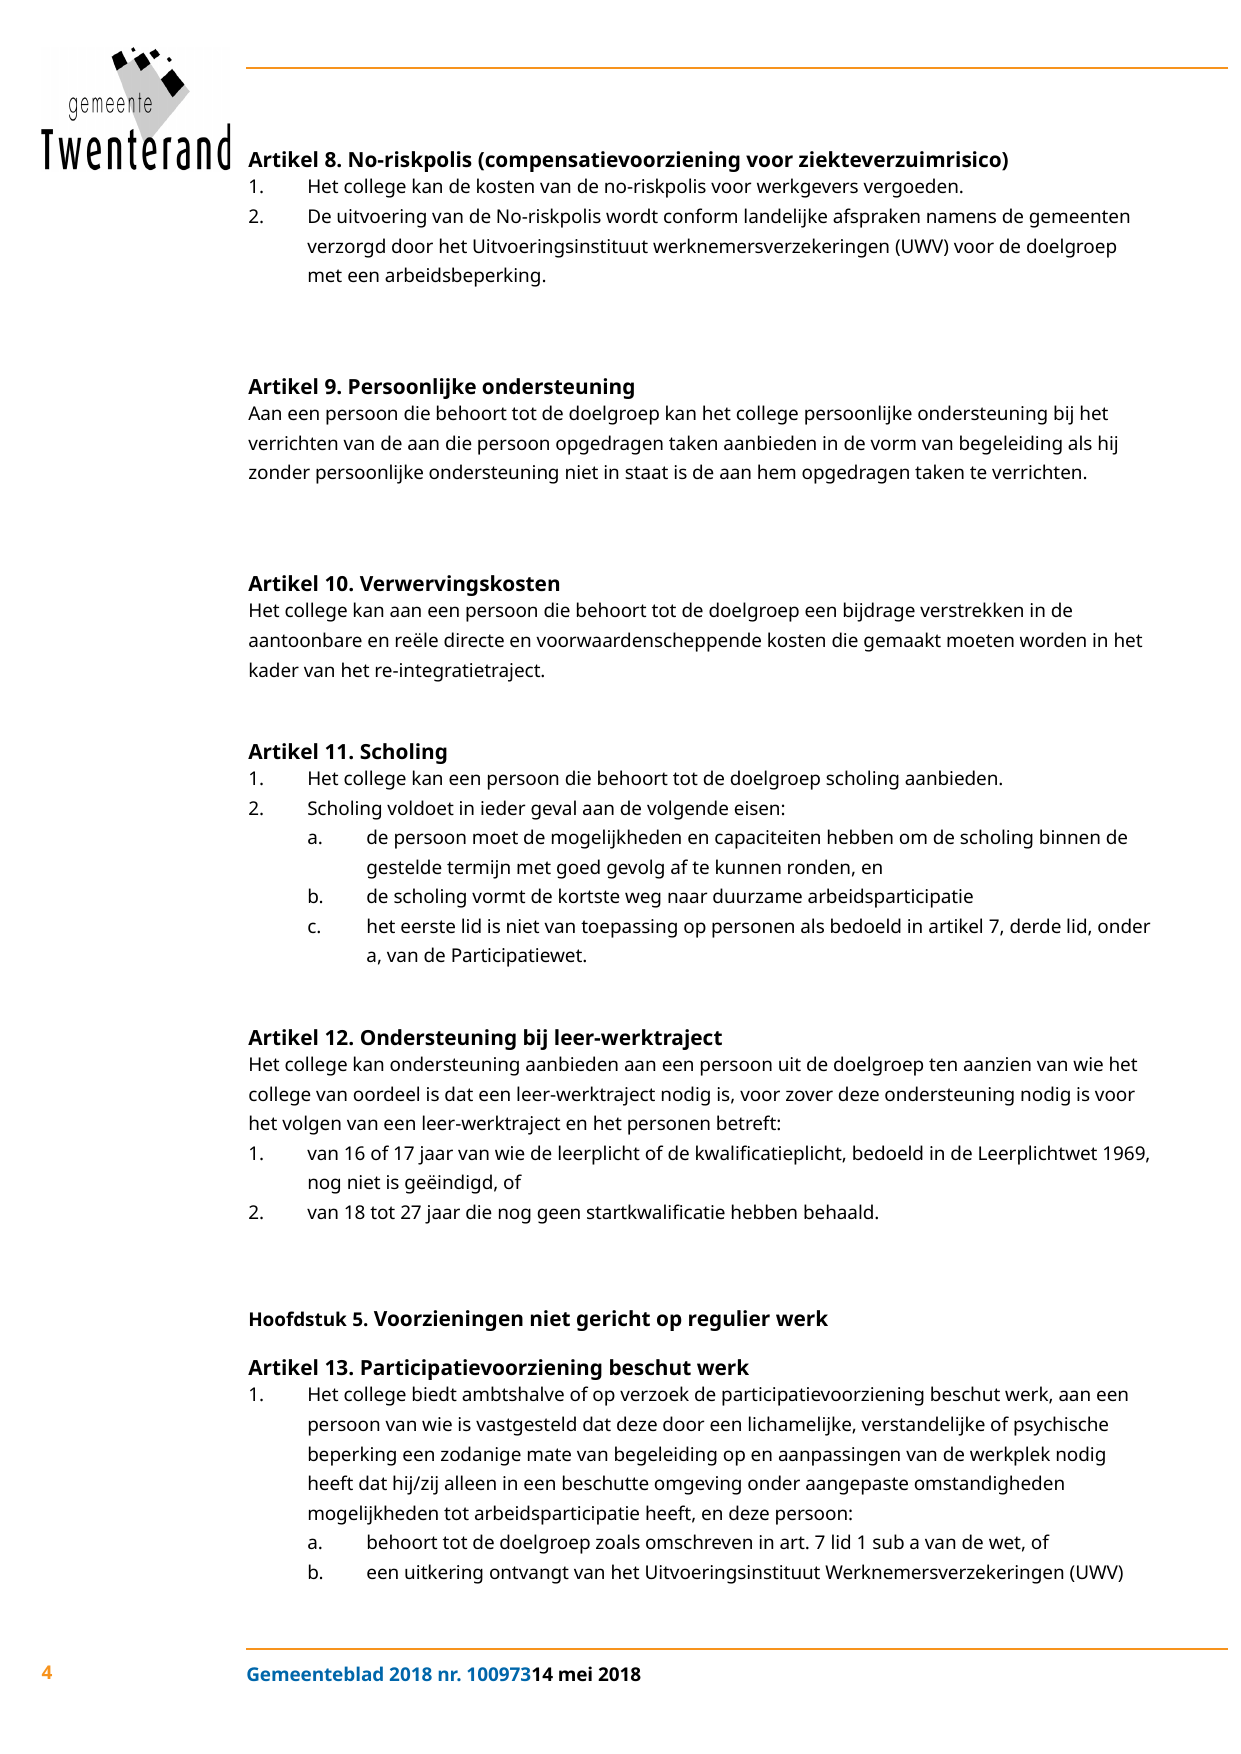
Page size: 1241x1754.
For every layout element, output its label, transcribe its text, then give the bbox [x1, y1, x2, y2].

list het eerste lid is niet van toepassing op personen als bedoeld in artikel 7, derde lid, onder a, van de Participatiewet. [307, 913, 1152, 968]
list Het college biedt ambtshalve of op verzoek de participatievoorziening beschut werk, aan een persoon van wie is vastgesteld dat deze door een lichamelijke, verstandelijke of psychische beperking een zodanige mate van begeleiding op en aanpassingen van de werkplek nodig heeft dat hij/zij alleen in een beschutte omgeving onder aangepaste omstandigheden mogelijkheden tot arbeidsparticipatie heeft, en deze persoon: [248, 1382, 1152, 1526]
text Aan een persoon die behoort tot de doelgroep kan het college persoonlijke ondersteuning bij het verrichten van de aan die persoon opgedragen taken aanbieden in de vorm van begeleiding als hij zonder persoonlijke ondersteuning niet in staat is de aan hem opgedragen taken te verrichten. [248, 400, 1152, 485]
text Artikel 9. Persoonlijke ondersteuning [248, 372, 1152, 400]
text Hoofdstuk 5. Voorzieningen niet gericht op regulier werk [248, 1304, 1152, 1332]
list een uitkering ontvangt van het Uitvoeringsinstituut Werknemersverzekeringen (UWV) [307, 1559, 1152, 1585]
list Het college kan een persoon die behoort tot de doelgroep scholing aanbieden. [248, 765, 1152, 791]
text Artikel 13. Participatievoorziening beschut werk [248, 1353, 1152, 1382]
list behoort tot de doelgroep zoals omschreven in art. 7 lid 1 sub a van de wet, of [307, 1529, 1152, 1555]
list van 16 of 17 jaar van wie de leerplicht of de kwalificatieplicht, bedoeld in de Leerplichtwet 1969, nog niet is geëindigd, of [248, 1140, 1152, 1195]
text Het college kan aan een persoon die behoort tot de doelgroep een bijdrage verstrekken in de aantoonbare en reële directe en voorwaardenscheppende kosten die gemaakt moeten worden in het kader van het re-integratietraject. [248, 598, 1152, 682]
list de scholing vormt de kortste weg naar duurzame arbeidsparticipatie [307, 883, 1152, 909]
text Artikel 8. No-riskpolis (compensatievoorziening voor ziekteverzuimrisico) [248, 145, 1152, 174]
list Scholing voldoet in ieder geval aan de volgende eisen: [248, 795, 1152, 821]
list De uitvoering van de No-riskpolis wordt conform landelijke afspraken namens de gemeenten verzorgd door het Uitvoeringsinstituut werknemersverzekeringen (UWV) voor de doelgroep met een arbeidsbeperking. [248, 203, 1152, 288]
list de persoon moet de mogelijkheden en capaciteiten hebben om de scholing binnen de gestelde termijn met goed gevolg af te kunnen ronden, en [307, 824, 1152, 880]
picture [41, 47, 231, 172]
text Artikel 12. Ondersteuning bij leer-werktraject [248, 1023, 1152, 1051]
text Het college kan ondersteuning aanbieden aan een persoon uit de doelgroep ten aanzien van wie het college van oordeel is dat een leer-werktraject nodig is, voor zover deze ondersteuning nodig is voor het volgen van een leer-werktraject en het personen betreft: [248, 1051, 1152, 1136]
list van 18 tot 27 jaar die nog geen startkwalificatie hebben behaald. [248, 1199, 1152, 1225]
list Het college kan de kosten van de no-riskpolis voor werkgevers vergoeden. [248, 174, 1152, 199]
text Artikel 10. Verwervingskosten [248, 569, 1152, 598]
text Artikel 11. Scholing [248, 737, 1152, 765]
